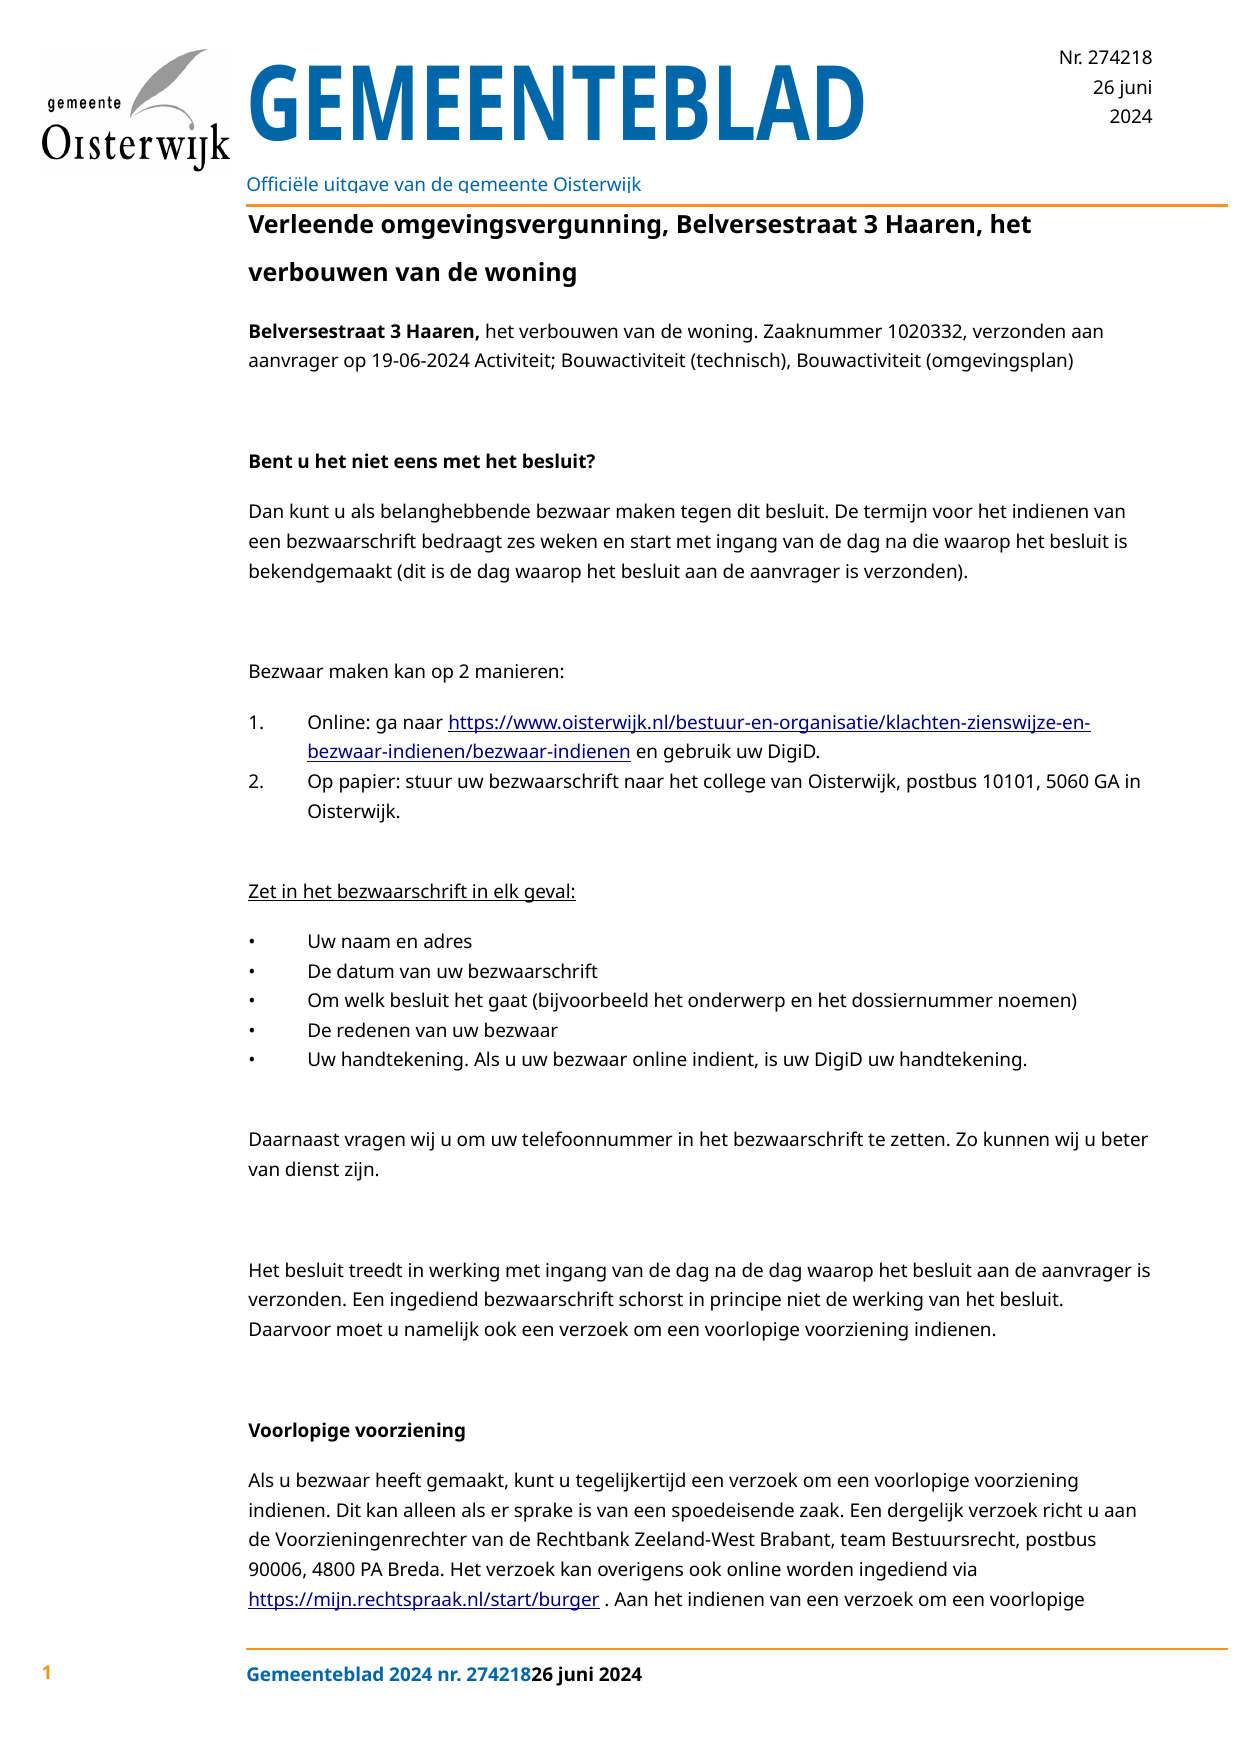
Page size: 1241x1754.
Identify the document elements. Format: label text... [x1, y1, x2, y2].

text Voorlopige voorziening [248, 1417, 1152, 1443]
text Als u bezwaar heeft gemaakt, kunt u tegelijkertijd een verzoek om een voorlopige voorziening indienen. Dit kan alleen als er sprake is van een spoedeisende zaak. Een dergelijk verzoek richt u aan de Voorzieningenrechter van de Rechtbank Zeeland-West Brabant, team Bestuursrecht, postbus 90006, 4800 PA Breda. Het verzoek kan overigens ook online worden ingediend via https://mijn.rechtspraak.nl/start/burger . Aan het indienen van een verzoek om een voorlopige [248, 1467, 1152, 1612]
list Uw naam en adres [248, 928, 1152, 954]
list Uw handtekening. Als u uw bezwaar online indient, is uw DigiD uw handtekening. [248, 1047, 1152, 1072]
text Daarnaast vragen wij u om uw telefoonnummer in het bezwaarschrift te zetten. Zo kunnen wij u beter van dienst zijn. [248, 1127, 1152, 1182]
list De redenen van uw bezwaar [248, 1017, 1152, 1043]
list Om welk besluit het gaat (bijvoorbeeld het onderwerp en het dossiernummer noemen) [248, 987, 1152, 1013]
text Het besluit treedt in werking met ingang van de dag na de dag waarop het besluit aan de aanvrager is verzonden. Een ingediend bezwaarschrift schorst in principe niet de werking van het besluit. Daarvoor moet u namelijk ook een verzoek om een voorlopige voorziening indienen. [248, 1257, 1152, 1342]
text Bezwaar maken kan op 2 manieren: [248, 659, 1152, 684]
list Online: ga naar https://www.oisterwijk.nl/bestuur-en-organisatie/klachten-zienswijze-en-bezwaar-indienen/bezwaar-indienen en gebruik uw DigiD. [248, 709, 1152, 764]
list Op papier: stuur uw bezwaarschrift naar het college van Oisterwijk, postbus 10101, 5060 GA in Oisterwijk. [248, 768, 1152, 824]
text Zet in het bezwaarschrift in elk geval: [248, 878, 1152, 904]
list De datum van uw bezwaarschrift [248, 958, 1152, 984]
picture [41, 47, 231, 172]
text Verleende omgevingsvergunning, Belversestraat 3 Haaren, het verbouwen van de woning [248, 207, 1152, 288]
text Belversestraat 3 Haaren, het verbouwen van de woning. Zaaknummer 1020332, verzonden aan aanvrager op 19-06-2024 Activiteit; Bouwactiviteit (technisch), Bouwactiviteit (omgevingsplan) [248, 318, 1152, 373]
text Dan kunt u als belanghebbende bezwaar maken tegen dit besluit. De termijn voor het indienen van een bezwaarschrift bedraagt zes weken en start met ingang van de dag na die waarop het besluit is bekendgemaakt (dit is de dag waarop het besluit aan de aanvrager is verzonden). [248, 499, 1152, 584]
text Bent u het niet eens met het besluit? [248, 448, 1152, 474]
